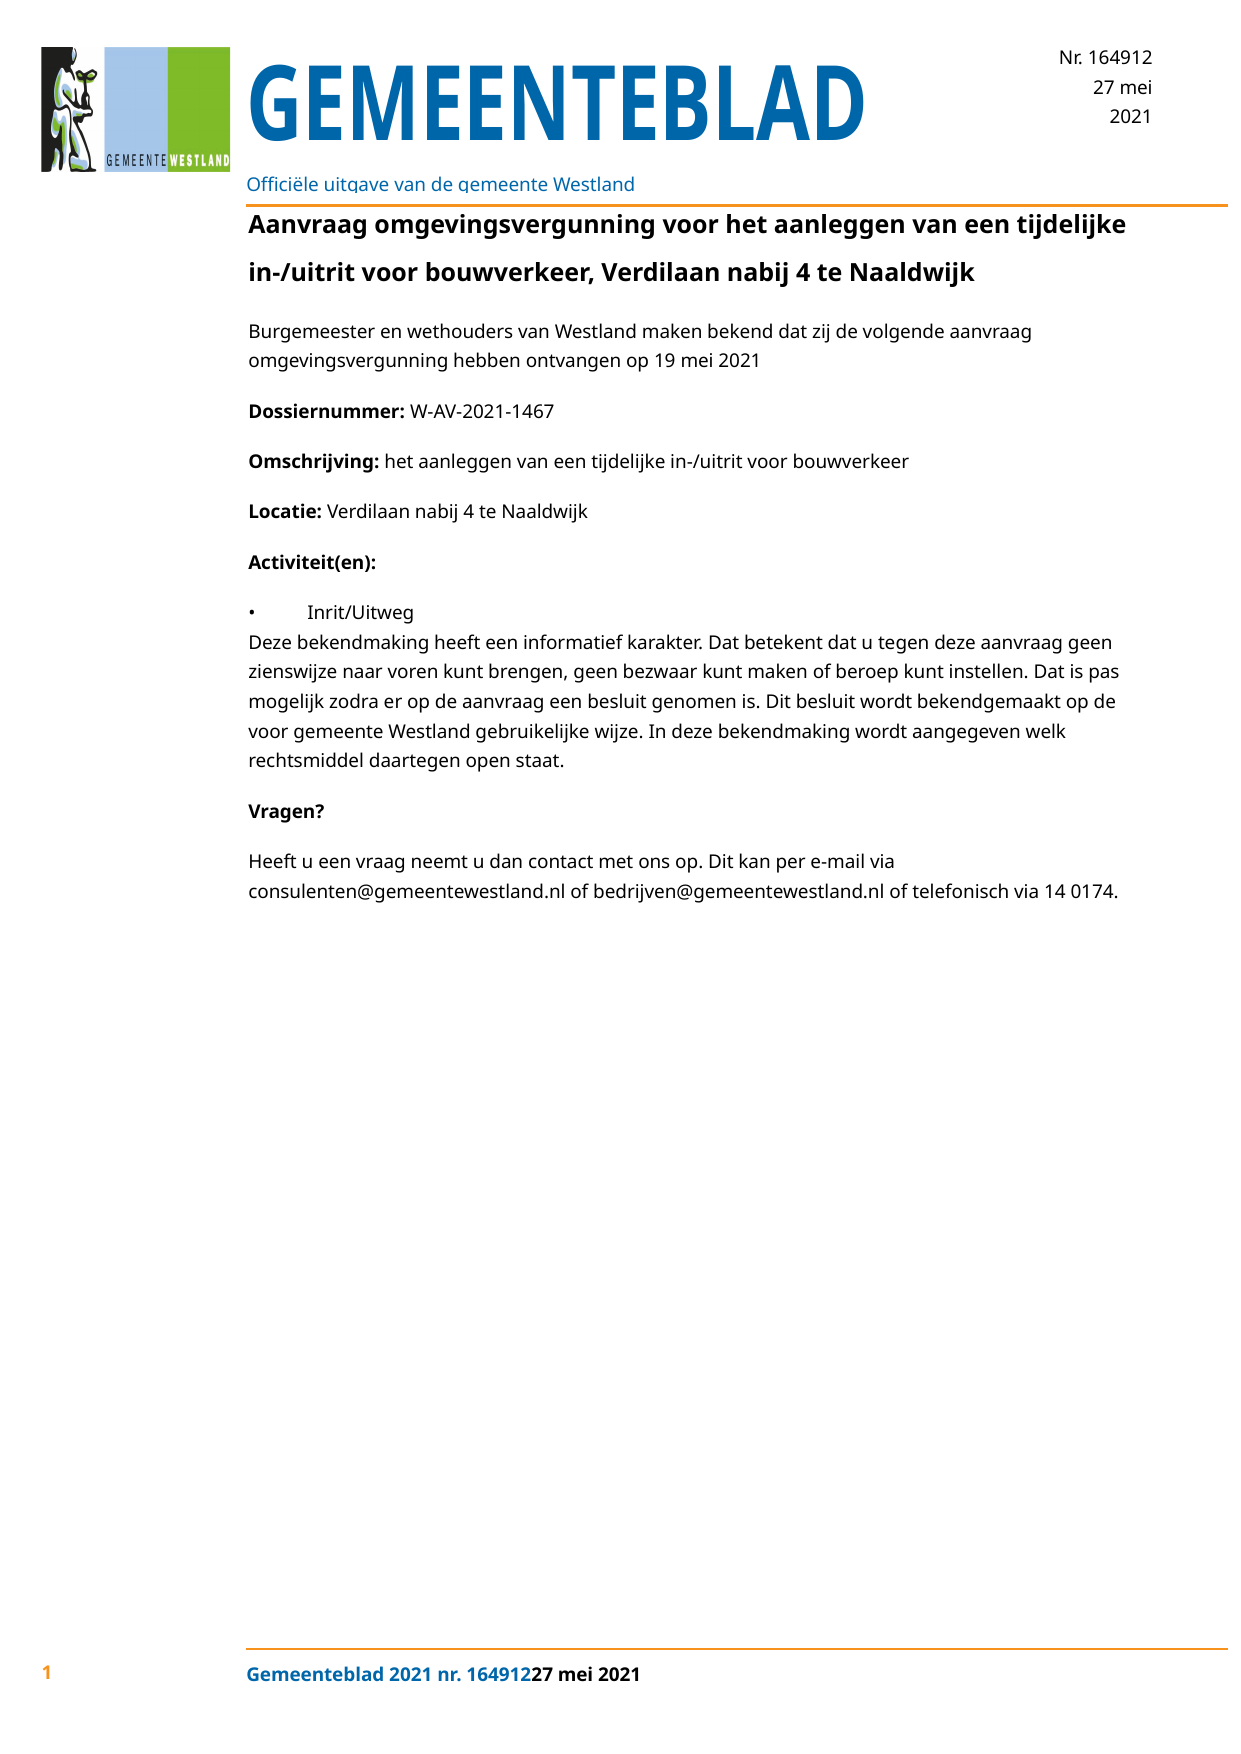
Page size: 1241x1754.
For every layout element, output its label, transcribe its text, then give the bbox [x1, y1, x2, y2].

text Omschrijving: het aanleggen van een tijdelijke in-/uitrit voor bouwverkeer [248, 448, 1152, 474]
text Locatie: Verdilaan nabij 4 te Naaldwijk [248, 499, 1152, 524]
text Aanvraag omgevingsvergunning voor het aanleggen van een tijdelijke in-/uitrit voor bouwverkeer, Verdilaan nabij 4 te Naaldwijk [248, 207, 1152, 288]
text Burgemeester en wethouders van Westland maken bekend dat zij de volgende aanvraag omgevingsvergunning hebben ontvangen op 19 mei 2021 [248, 318, 1152, 373]
text Deze bekendmaking heeft een informatief karakter. Dat betekent dat u tegen deze aanvraag geen zienswijze naar voren kunt brengen, geen bezwaar kunt maken of beroep kunt instellen. Dat is pas mogelijk zodra er op de aanvraag een besluit genomen is. Dit besluit wordt bekendgemaakt op de voor gemeente Westland gebruikelijke wijze. In deze bekendmaking wordt aangegeven welk rechtsmiddel daartegen open staat. [248, 629, 1152, 773]
picture [41, 47, 231, 172]
text Vragen? [248, 798, 1152, 824]
text Dossiernummer: W-AV-2021-1467 [248, 398, 1152, 424]
text Heeft u een vraag neemt u dan contact met ons op. Dit kan per e-mail via consulenten@gemeentewestland.nl of bedrijven@gemeentewestland.nl of telefonisch via 14 0174. [248, 848, 1152, 904]
list Inrit/Uitweg [248, 599, 1152, 625]
text Activiteit(en): [248, 549, 1152, 575]
